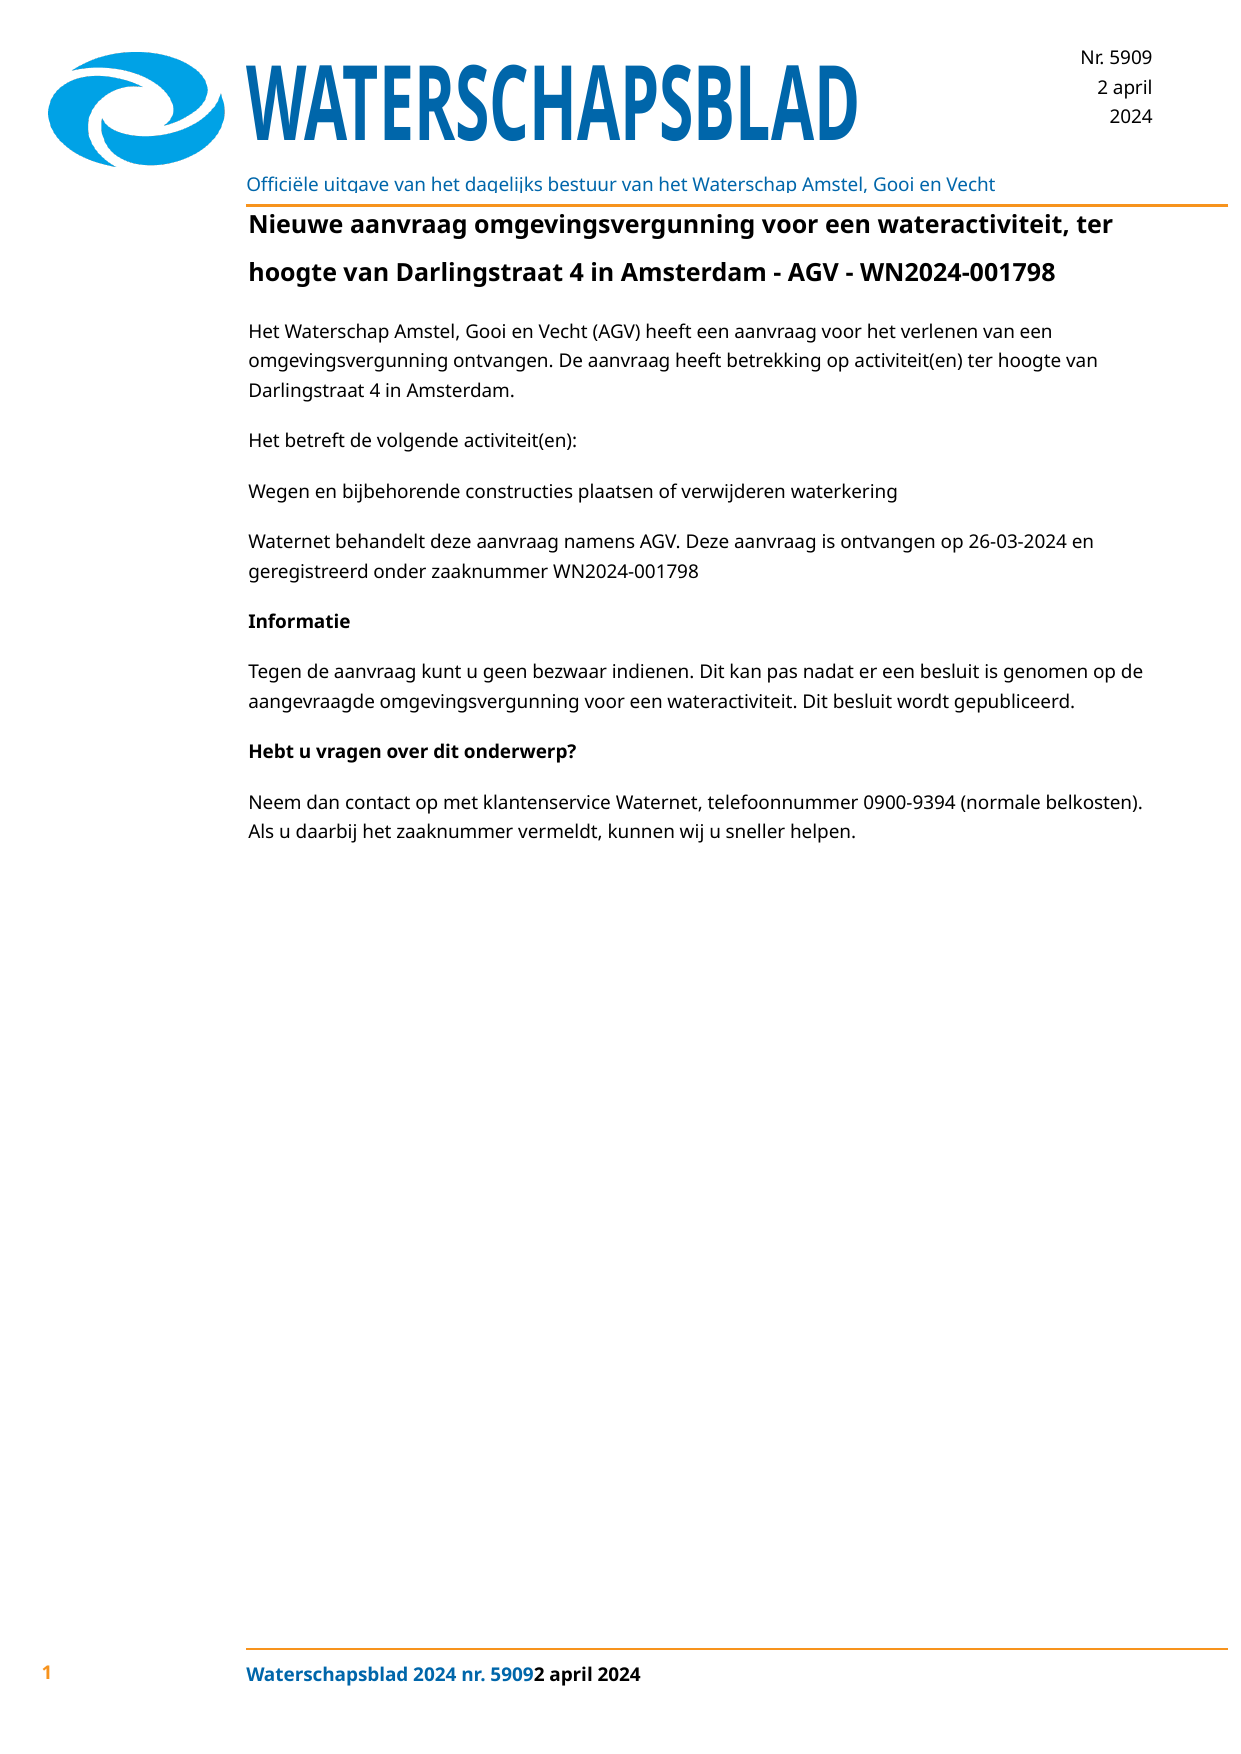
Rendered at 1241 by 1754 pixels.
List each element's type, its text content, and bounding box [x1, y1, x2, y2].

text Informatie [248, 608, 1152, 634]
text Het Waterschap Amstel, Gooi en Vecht (AGV) heeft een aanvraag voor het verlenen van een omgevingsvergunning ontvangen. De aanvraag heeft betrekking op activiteit(en) ter hoogte van Darlingstraat 4 in Amsterdam. [248, 318, 1152, 403]
text Nieuwe aanvraag omgevingsvergunning voor een wateractiviteit, ter hoogte van Darlingstraat 4 in Amsterdam - AGV - WN2024-001798 [248, 207, 1152, 288]
picture [41, 47, 231, 172]
text Wegen en bijbehorende constructies plaatsen of verwijderen waterkering [248, 478, 1152, 504]
text Tegen de aanvraag kunt u geen bezwaar indienen. Dit kan pas nadat er een besluit is genomen op de aangevraagde omgevingsvergunning voor een wateractiviteit. Dit besluit wordt gepubliceerd. [248, 659, 1152, 714]
text Neem dan contact op met klantenservice Waternet, telefoonnummer 0900-9394 (normale belkosten). Als u daarbij het zaaknummer vermeldt, kunnen wij u sneller helpen. [248, 789, 1152, 844]
text Het betreft de volgende activiteit(en): [248, 427, 1152, 453]
text Hebt u vragen over dit onderwerp? [248, 739, 1152, 764]
text Waternet behandelt deze aanvraag namens AGV. Deze aanvraag is ontvangen op 26-03-2024 en geregistreerd onder zaaknummer WN2024-001798 [248, 528, 1152, 584]
